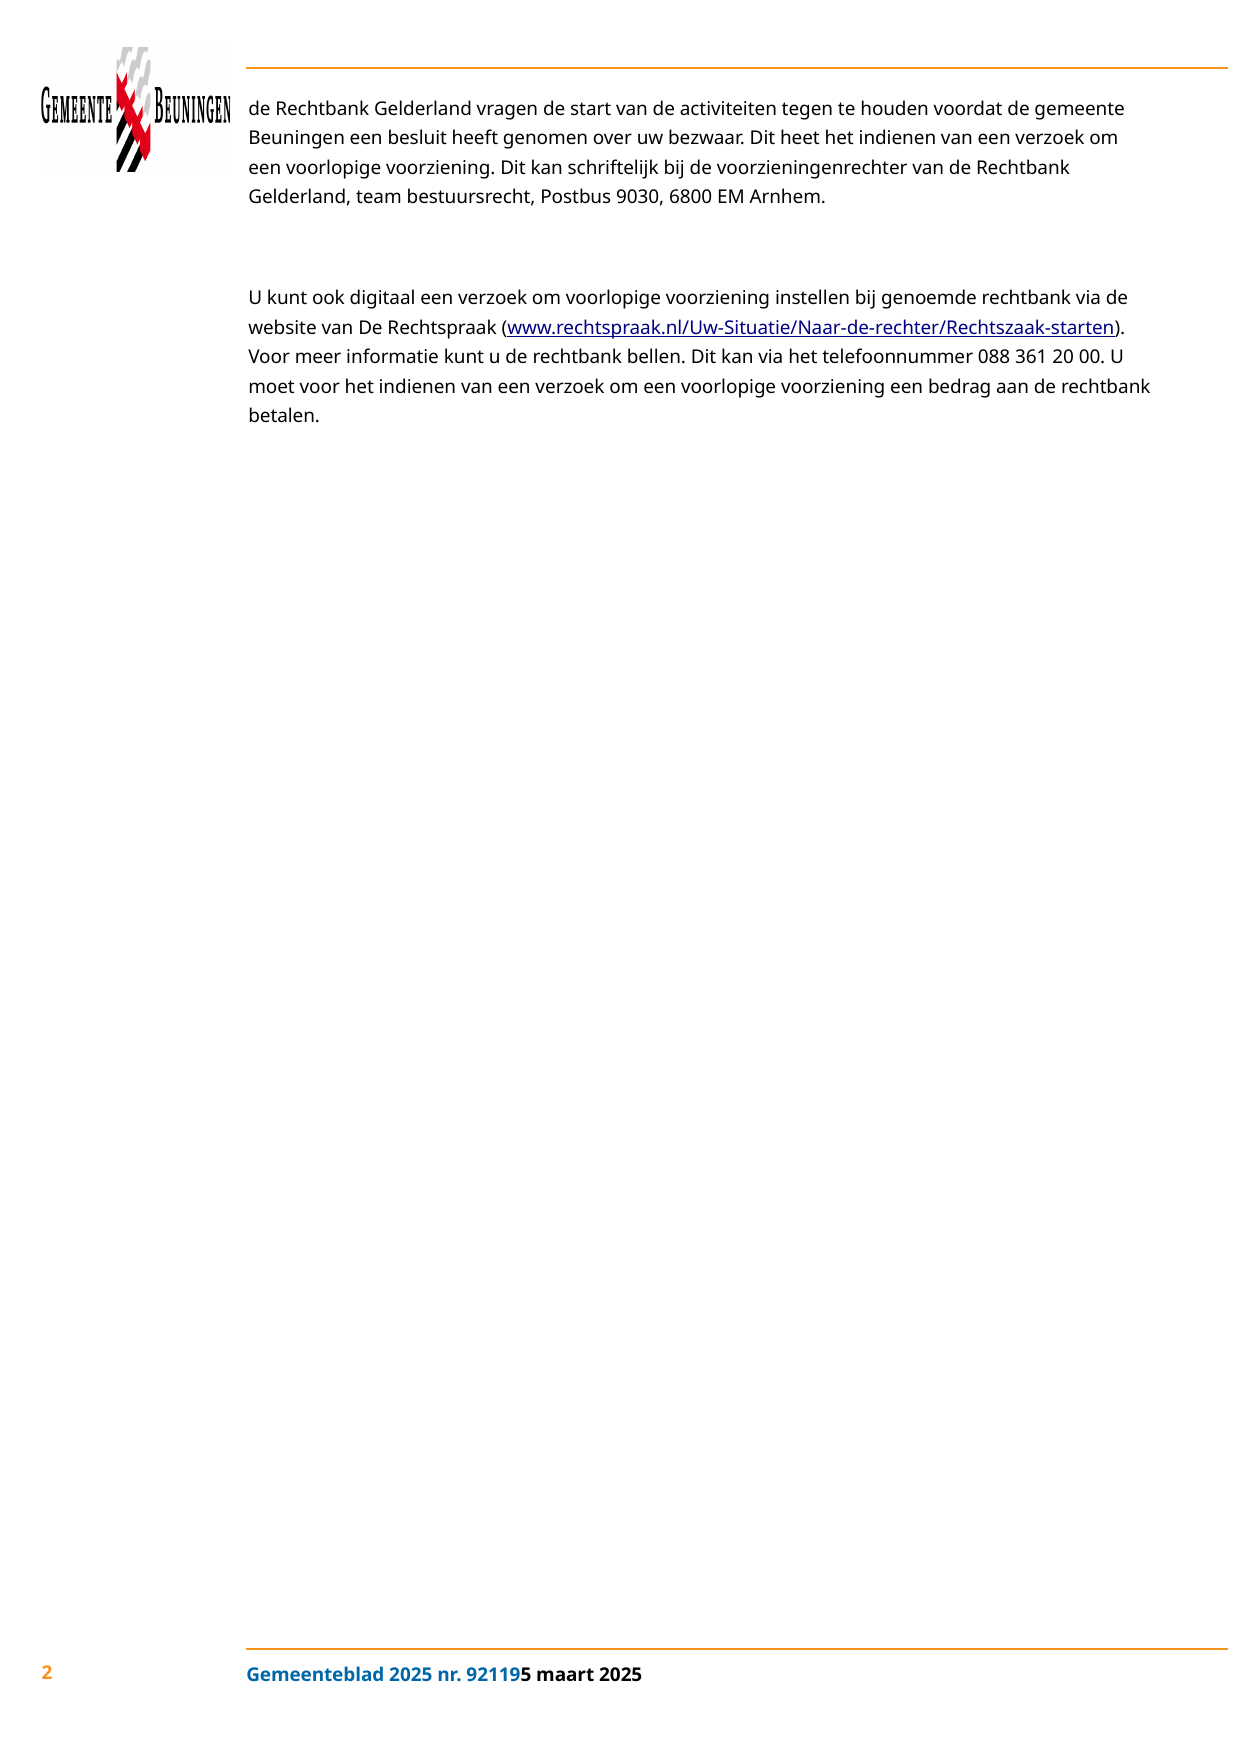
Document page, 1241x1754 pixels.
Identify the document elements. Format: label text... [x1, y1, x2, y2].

text U kunt ook digitaal een verzoek om voorlopige voorziening instellen bij genoemde rechtbank via de website van De Rechtspraak (www.rechtspraak.nl/Uw-Situatie/Naar-de-rechter/Rechtszaak-starten). Voor meer informatie kunt u de rechtbank bellen. Dit kan via het telefoonnummer 088 361 20 00. U moet voor het indienen van een verzoek om een voorlopige voorziening een bedrag aan de rechtbank betalen. [248, 284, 1152, 428]
picture [41, 47, 231, 172]
text de Rechtbank Gelderland vragen de start van de activiteiten tegen te houden voordat de gemeente Beuningen een besluit heeft genomen over uw bezwaar. Dit heet het indienen van een verzoek om een voorlopige voorziening. Dit kan schriftelijk bij de voorzieningenrechter van de Rechtbank Gelderland, team bestuursrecht, Postbus 9030, 6800 EM Arnhem. [248, 95, 1152, 209]
